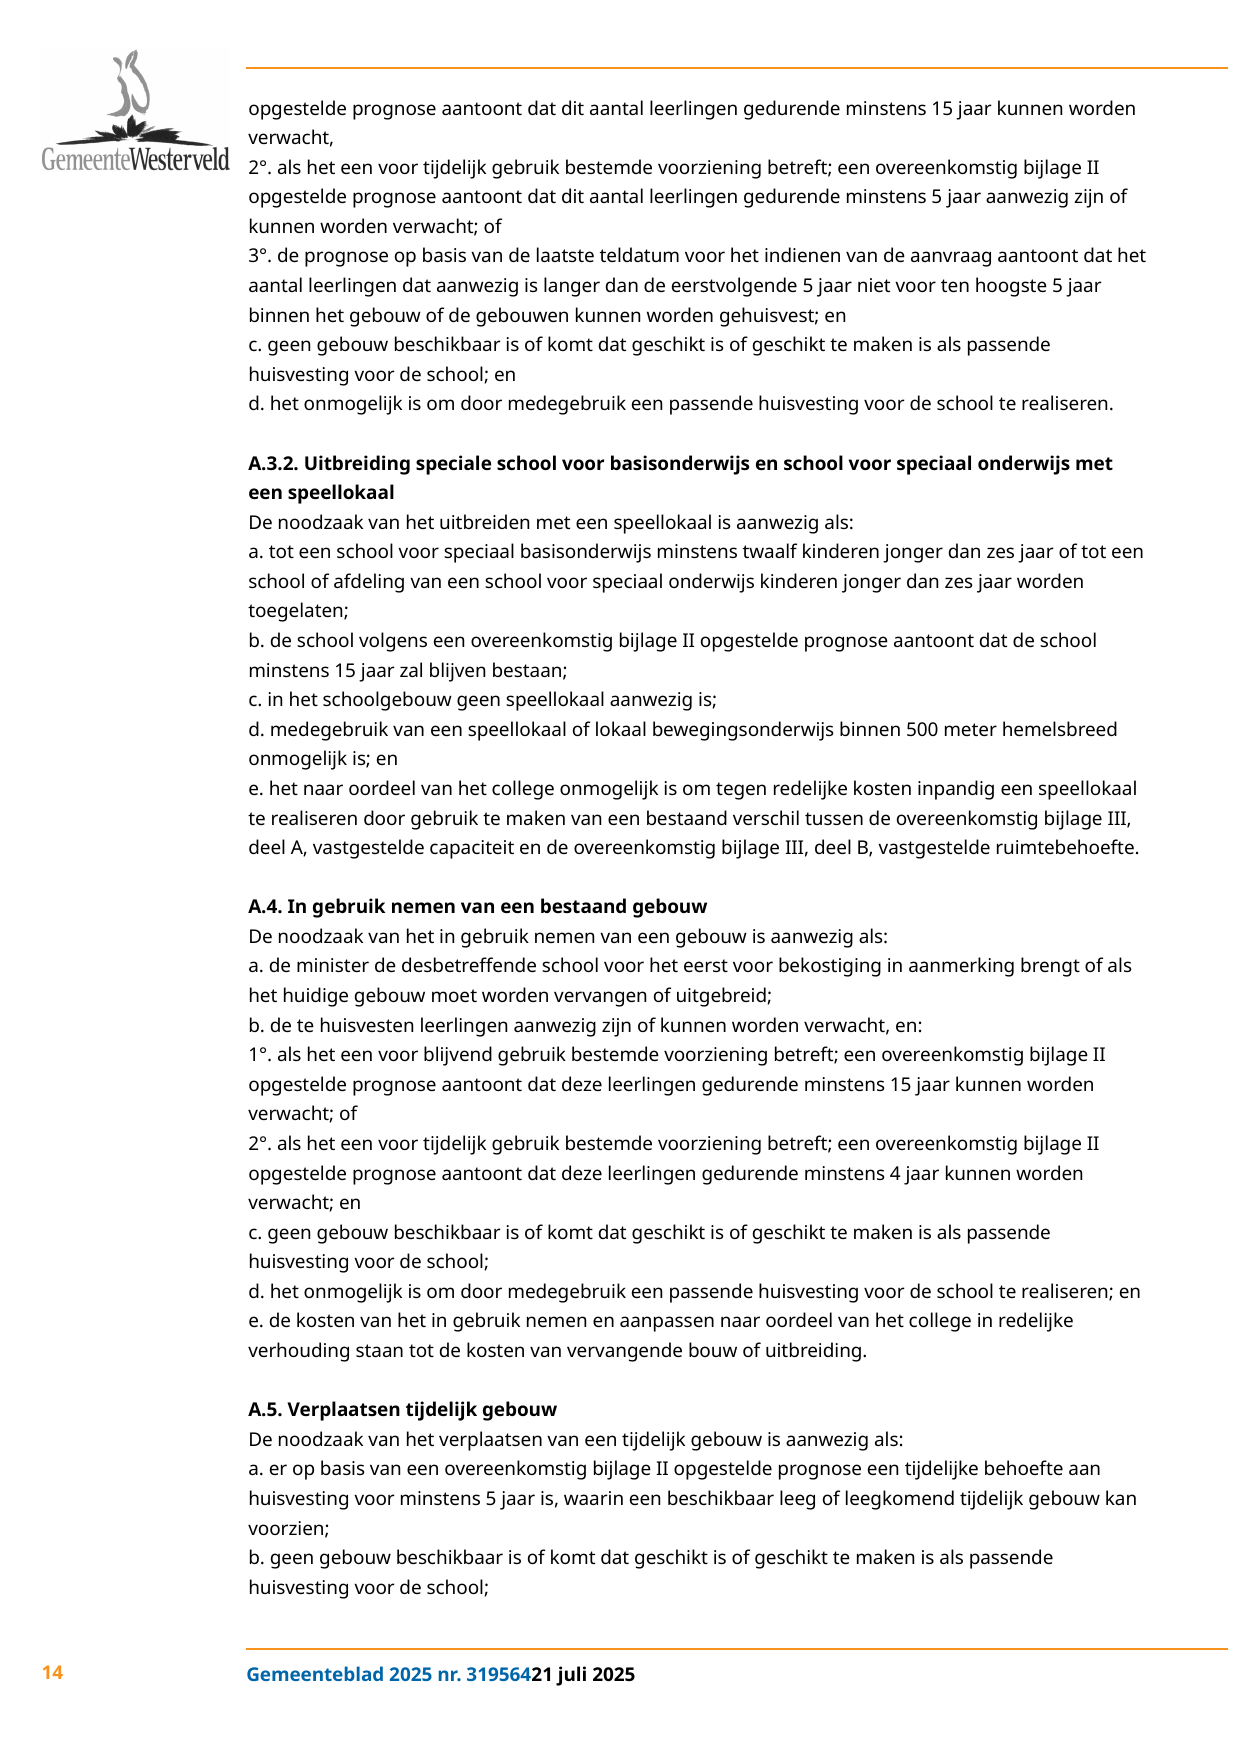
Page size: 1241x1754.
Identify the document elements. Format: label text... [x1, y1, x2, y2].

picture [41, 47, 231, 172]
text A.5. Verplaatsen tijdelijk gebouw [248, 1396, 1152, 1422]
text a. er op basis van een overeenkomstig bijlage II opgestelde prognose een tijdelijke behoefte aan huisvesting voor minstens 5 jaar is, waarin een beschikbaar leeg of leegkomend tijdelijk gebouw kan voorzien; [248, 1456, 1152, 1541]
text A.3.2. Uitbreiding speciale school voor basisonderwijs en school voor speciaal onderwijs met een speellokaal [248, 450, 1152, 505]
text De noodzaak van het verplaatsen van een tijdelijk gebouw is aanwezig als: [248, 1426, 1152, 1452]
text 2°. als het een voor tijdelijk gebruik bestemde voorziening betreft; een overeenkomstig bijlage II opgestelde prognose aantoont dat dit aantal leerlingen gedurende minstens 5 jaar aanwezig zijn of kunnen worden verwacht; of [248, 154, 1152, 239]
text c. geen gebouw beschikbaar is of komt dat geschikt is of geschikt te maken is als passende huisvesting voor de school; en [248, 331, 1152, 387]
text A.4. In gebruik nemen van een bestaand gebouw [248, 893, 1152, 919]
text e. de kosten van het in gebruik nemen en aanpassen naar oordeel van het college in redelijke verhouding staan tot de kosten van vervangende bouw of uitbreiding. [248, 1308, 1152, 1363]
text a. de minister de desbetreffende school voor het eerst voor bekostiging in aanmerking brengt of als het huidige gebouw moet worden vervangen of uitgebreid; [248, 953, 1152, 1008]
text De noodzaak van het in gebruik nemen van een gebouw is aanwezig als: [248, 923, 1152, 949]
text b. de te huisvesten leerlingen aanwezig zijn of kunnen worden verwacht, en: [248, 1012, 1152, 1038]
text b. de school volgens een overeenkomstig bijlage II opgestelde prognose aantoont dat de school minstens 15 jaar zal blijven bestaan; [248, 627, 1152, 683]
text d. het onmogelijk is om door medegebruik een passende huisvesting voor de school te realiseren. [248, 391, 1152, 416]
text 1°. als het een voor blijvend gebruik bestemde voorziening betreft; een overeenkomstig bijlage II opgestelde prognose aantoont dat deze leerlingen gedurende minstens 15 jaar kunnen worden verwacht; of [248, 1041, 1152, 1126]
text e. het naar oordeel van het college onmogelijk is om tegen redelijke kosten inpandig een speellokaal te realiseren door gebruik te maken van een bestaand verschil tussen de overeenkomstig bijlage III, deel A, vastgestelde capaciteit en de overeenkomstig bijlage III, deel B, vastgestelde ruimtebehoefte. [248, 775, 1152, 860]
text De noodzaak van het uitbreiden met een speellokaal is aanwezig als: [248, 509, 1152, 535]
text c. geen gebouw beschikbaar is of komt dat geschikt is of geschikt te maken is als passende huisvesting voor de school; [248, 1219, 1152, 1274]
text d. het onmogelijk is om door medegebruik een passende huisvesting voor de school te realiseren; en [248, 1278, 1152, 1304]
text b. geen gebouw beschikbaar is of komt dat geschikt is of geschikt te maken is als passende huisvesting voor de school; [248, 1544, 1152, 1600]
text 2°. als het een voor tijdelijk gebruik bestemde voorziening betreft; een overeenkomstig bijlage II opgestelde prognose aantoont dat deze leerlingen gedurende minstens 4 jaar kunnen worden verwacht; en [248, 1130, 1152, 1215]
text d. medegebruik van een speellokaal of lokaal bewegingsonderwijs binnen 500 meter hemelsbreed onmogelijk is; en [248, 716, 1152, 771]
text 3°. de prognose op basis van de laatste teldatum voor het indienen van de aanvraag aantoont dat het aantal leerlingen dat aanwezig is langer dan de eerstvolgende 5 jaar niet voor ten hoogste 5 jaar binnen het gebouw of de gebouwen kunnen worden gehuisvest; en [248, 243, 1152, 328]
text c. in het schoolgebouw geen speellokaal aanwezig is; [248, 686, 1152, 712]
text a. tot een school voor speciaal basisonderwijs minstens twaalf kinderen jonger dan zes jaar of tot een school of afdeling van een school voor speciaal onderwijs kinderen jonger dan zes jaar worden toegelaten; [248, 538, 1152, 623]
text opgestelde prognose aantoont dat dit aantal leerlingen gedurende minstens 15 jaar kunnen worden verwacht, [248, 95, 1152, 150]
